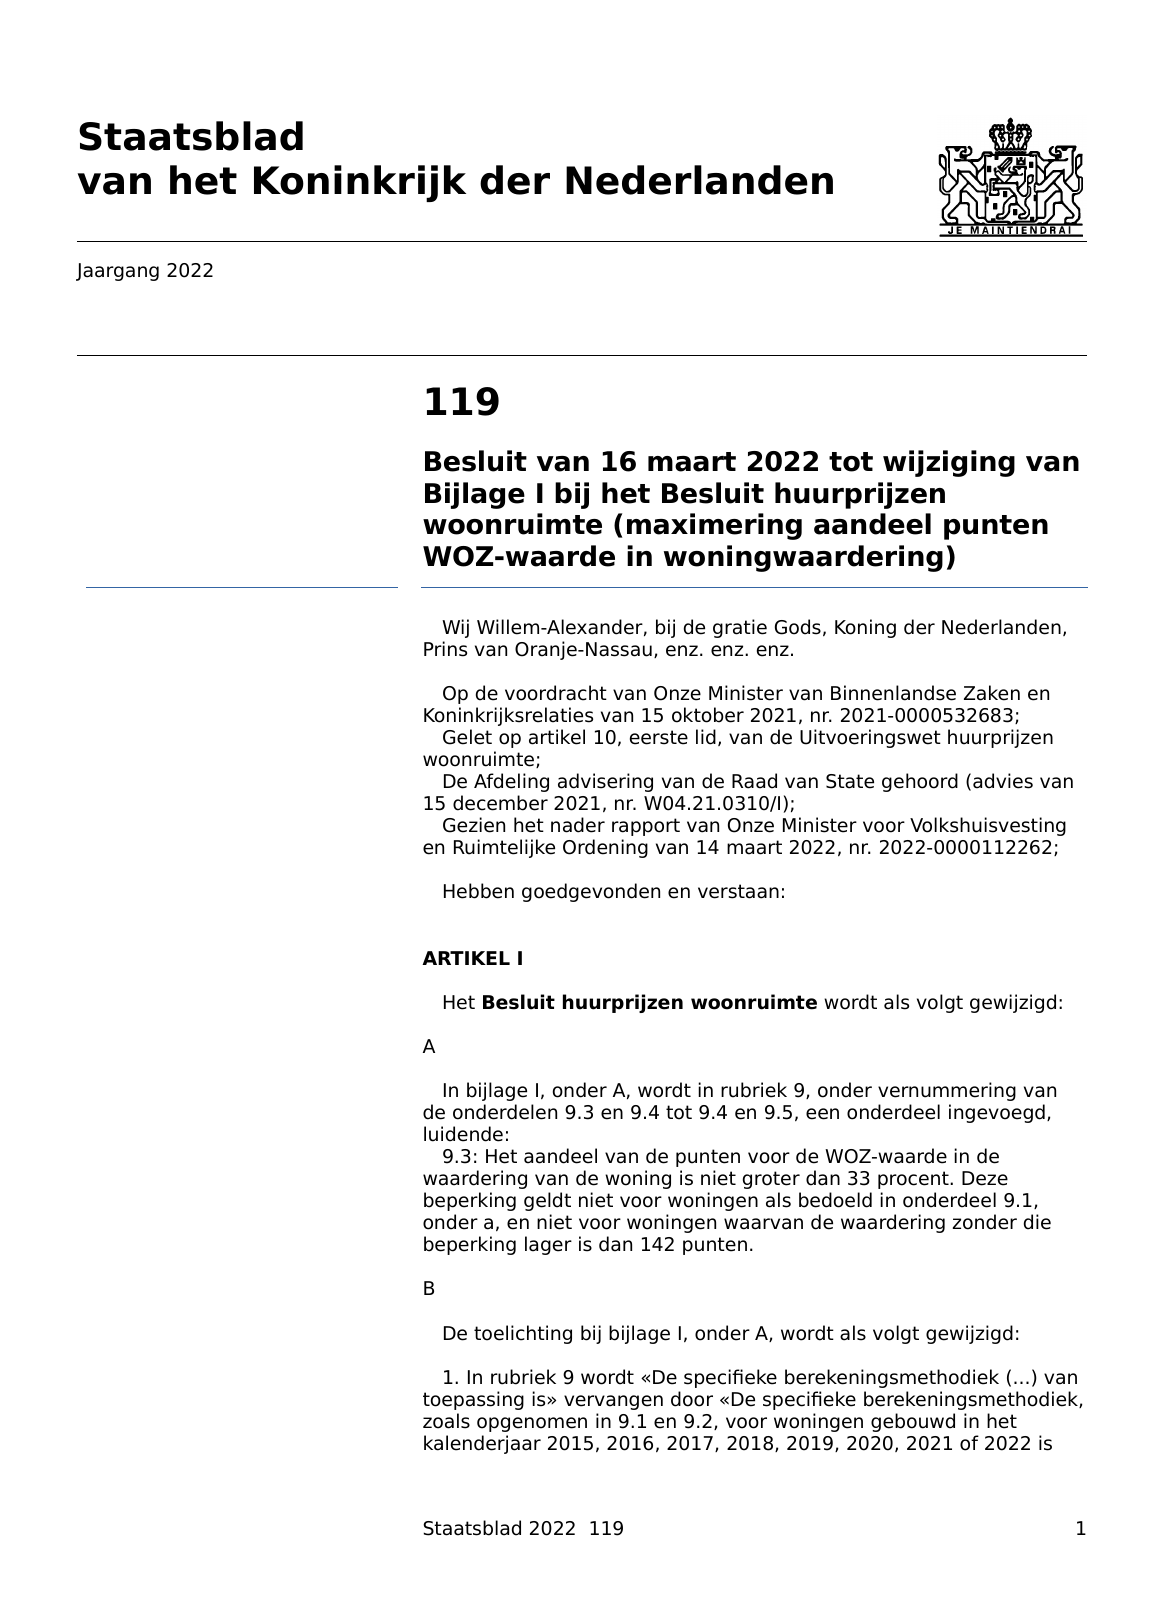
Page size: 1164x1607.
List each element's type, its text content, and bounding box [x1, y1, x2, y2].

subtitle ARTIKEL I [422, 948, 1087, 970]
text Besluit van 16 maart 2022 tot wijziging van Bijlage I bij het Besluit huurprijzen woonruimte (maximering aandeel punten WOZ-waarde in woningwaardering) [422, 447, 1087, 573]
text A [422, 1036, 1087, 1058]
picture [936, 115, 1087, 240]
text Op de voordracht van Onze Minister van Binnenlandse Zaken en Koninkrijksrelaties van 15 oktober 2021, nr. 2021-0000532683; [422, 683, 1087, 727]
text Het Besluit huurprijzen woonruimte wordt als volgt gewijzigd: [422, 992, 1087, 1014]
text B [422, 1278, 1087, 1300]
table_header [886, 100, 1087, 241]
text Gezien het nader rapport van Onze Minister voor Volkshuisvesting en Ruimtelijke Ordening van 14 maart 2022, nr. 2022-0000112262; [422, 815, 1087, 859]
text In bijlage I, onder A, wordt in rubriek 9, onder vernummering van de onderdelen 9.3 en 9.4 tot 9.4 en 9.5, een onderdeel ingevoegd, luidende: [422, 1080, 1087, 1146]
text De Afdeling advisering van de Raad van State gehoord (advies van 15 december 2021, nr. W04.21.0310/I); [422, 771, 1087, 815]
subtitle 119 [422, 381, 1087, 424]
text Gelet op artikel 10, eerste lid, van de Uitvoeringswet huurprijzen woonruimte; [422, 727, 1087, 771]
text De toelichting bij bijlage I, onder A, wordt als volgt gewijzigd: [422, 1322, 1087, 1344]
text 9.3: Het aandeel van de punten voor de WOZ-waarde in de waardering van de woning is niet groter dan 33 procent. Deze beperking geldt niet voor woningen als bedoeld in onderdeel 9.1, onder a, en niet voor woningen waarvan de waardering zonder die beperking lager is dan 142 punten. [422, 1146, 1087, 1256]
text Wij Willem-Alexander, bij de gratie Gods, Koning der Nederlanden, Prins van Oranje-Nassau, enz. enz. enz. [422, 617, 1087, 661]
text Hebben goedgevonden en verstaan: [422, 881, 1087, 903]
text 1. In rubriek 9 wordt «De specifieke berekeningsmethodiek (...) van toepassing is» vervangen door «De specifieke berekeningsmethodiek, zoals opgenomen in 9.1 en 9.2, voor woningen gebouwd in het kalenderjaar 2015, 2016, 2017, 2018, 2019, 2020, 2021 of 2022 is [422, 1367, 1087, 1454]
table_cell Jaargang 2022 [77, 242, 1087, 355]
table_header Staatsblad van het Koninkrijk der Nederlanden [77, 100, 886, 241]
